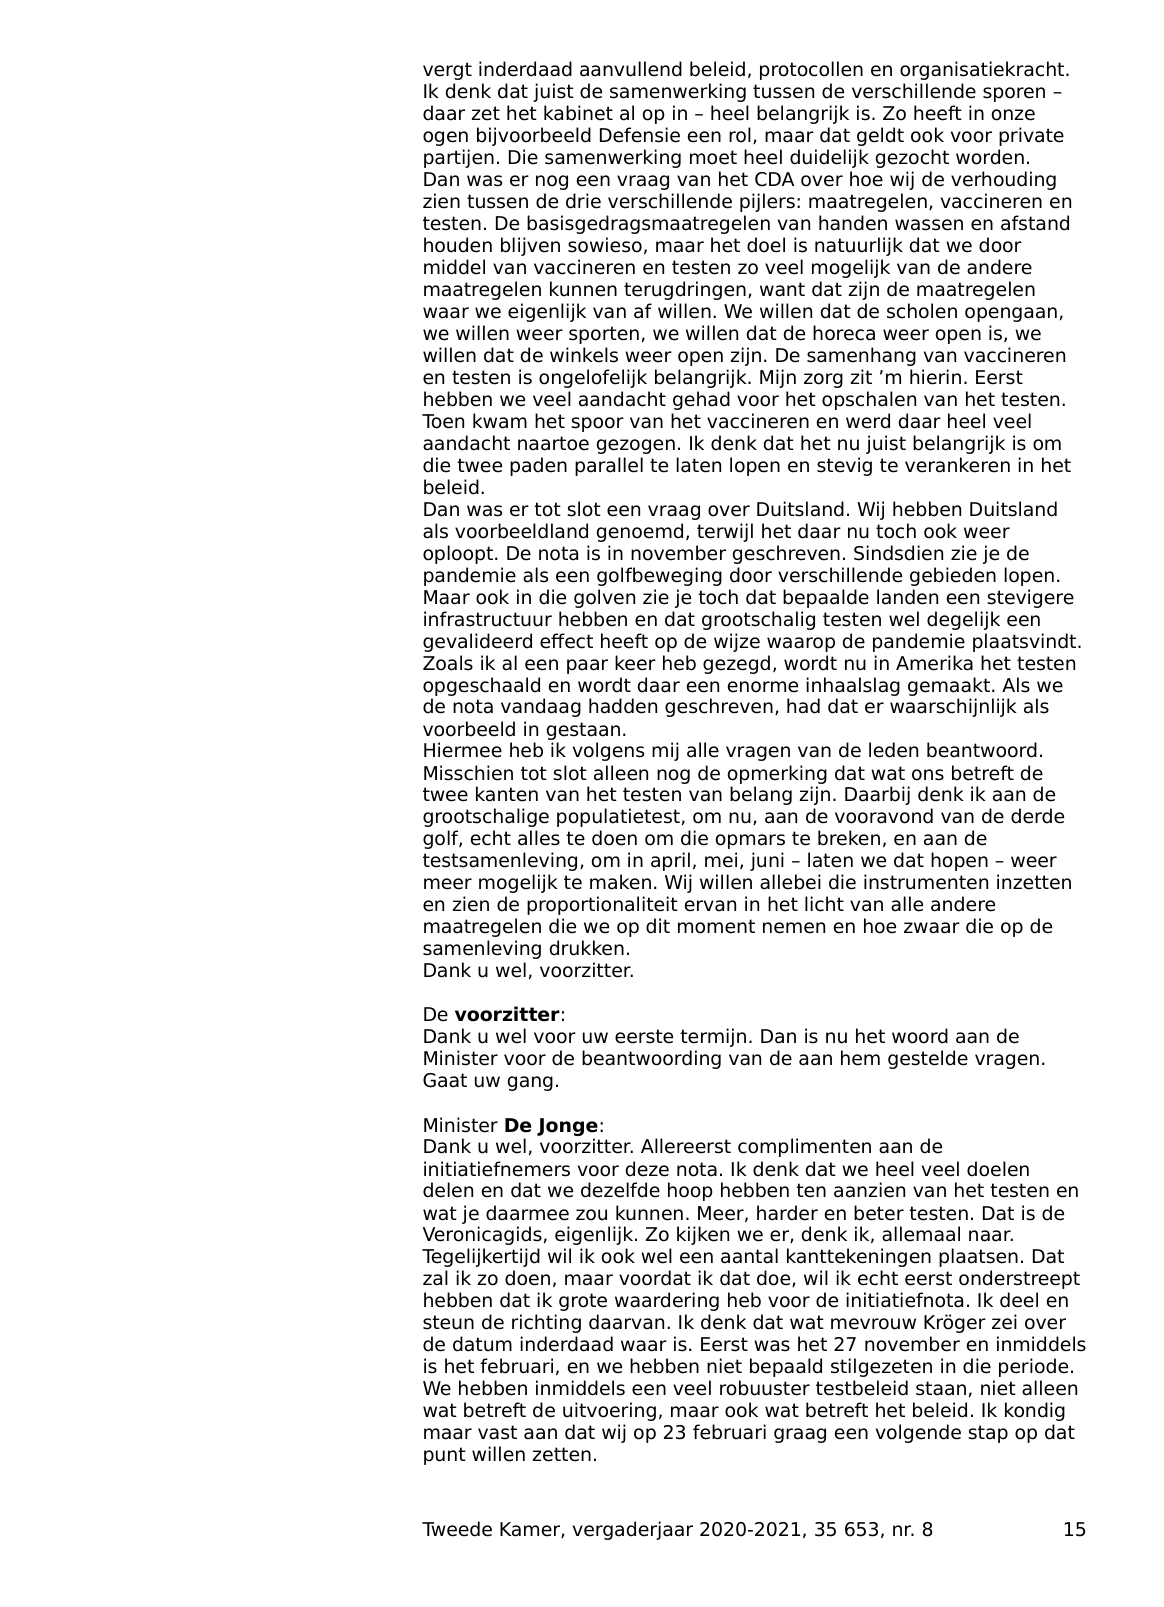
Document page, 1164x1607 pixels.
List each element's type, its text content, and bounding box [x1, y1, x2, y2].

text Dank u wel voor uw eerste termijn. Dan is nu het woord aan de Minister voor de beantwoording van de aan hem gestelde vragen. Gaat uw gang. [422, 1026, 1087, 1092]
text Dan was er nog een vraag van het CDA over hoe wij de verhouding zien tussen de drie verschillende pijlers: maatregelen, vaccineren en testen. De basisgedragsmaatregelen van handen wassen en afstand houden blijven sowieso, maar het doel is natuurlijk dat we door middel van vaccineren en testen zo veel mogelijk van de andere maatregelen kunnen terugdringen, want dat zijn de maatregelen waar we eigenlijk van af willen. We willen dat de scholen opengaan, we willen weer sporten, we willen dat de horeca weer open is, we willen dat de winkels weer open zijn. De samenhang van vaccineren en testen is ongelofelijk belangrijk. Mijn zorg zit ’m hierin. Eerst hebben we veel aandacht gehad voor het opschalen van het testen. Toen kwam het spoor van het vaccineren en werd daar heel veel aandacht naartoe gezogen. Ik denk dat het nu juist belangrijk is om die twee paden parallel te laten lopen en stevig te verankeren in het beleid. [422, 169, 1087, 499]
text Misschien tot slot alleen nog de opmerking dat wat ons betreft de twee kanten van het testen van belang zijn. Daarbij denk ik aan de grootschalige populatietest, om nu, aan de vooravond van de derde golf, echt alles te doen om die opmars te breken, en aan de testsamenleving, om in april, mei, juni – laten we dat hopen – weer meer mogelijk te maken. Wij willen allebei die instrumenten inzetten en zien de proportionaliteit ervan in het licht van alle andere maatregelen die we op dit moment nemen en hoe zwaar die op de samenleving drukken. [422, 762, 1087, 960]
text Dank u wel, voorzitter. [422, 960, 1087, 982]
text Dank u wel, voorzitter. Allereerst complimenten aan de initiatiefnemers voor deze nota. Ik denk dat we heel veel doelen delen en dat we dezelfde hoop hebben ten aanzien van het testen en wat je daarmee zou kunnen. Meer, harder en beter testen. Dat is de Veronicagids, eigenlijk. Zo kijken we er, denk ik, allemaal naar. Tegelijkertijd wil ik ook wel een aantal kanttekeningen plaatsen. Dat zal ik zo doen, maar voordat ik dat doe, wil ik echt eerst onderstreept hebben dat ik grote waardering heb voor de initiatiefnota. Ik deel en steun de richting daarvan. Ik denk dat wat mevrouw Kröger zei over de datum inderdaad waar is. Eerst was het 27 november en inmiddels is het februari, en we hebben niet bepaald stilgezeten in die periode. We hebben inmiddels een veel robuuster testbeleid staan, niet alleen wat betreft de uitvoering, maar ook wat betreft het beleid. Ik kondig maar vast aan dat wij op 23 februari graag een volgende stap op dat punt willen zetten. [422, 1136, 1087, 1466]
text vergt inderdaad aanvullend beleid, protocollen en organisatiekracht. Ik denk dat juist de samenwerking tussen de verschillende sporen – daar zet het kabinet al op in – heel belangrijk is. Zo heeft in onze ogen bijvoorbeeld Defensie een rol, maar dat geldt ook voor private partijen. Die samenwerking moet heel duidelijk gezocht worden. [422, 59, 1087, 169]
text Minister De Jonge: [422, 1114, 1087, 1136]
text Dan was er tot slot een vraag over Duitsland. Wij hebben Duitsland als voorbeeldland genoemd, terwijl het daar nu toch ook weer oploopt. De nota is in november geschreven. Sindsdien zie je de pandemie als een golfbeweging door verschillende gebieden lopen. Maar ook in die golven zie je toch dat bepaalde landen een stevigere infrastructuur hebben en dat grootschalig testen wel degelijk een gevalideerd effect heeft op de wijze waarop de pandemie plaatsvindt. Zoals ik al een paar keer heb gezegd, wordt nu in Amerika het testen opgeschaald en wordt daar een enorme inhaalslag gemaakt. Als we de nota vandaag hadden geschreven, had dat er waarschijnlijk als voorbeeld in gestaan. [422, 499, 1087, 740]
text Hiermee heb ik volgens mij alle vragen van de leden beantwoord. [422, 740, 1087, 762]
text De voorzitter: [422, 1004, 1087, 1026]
